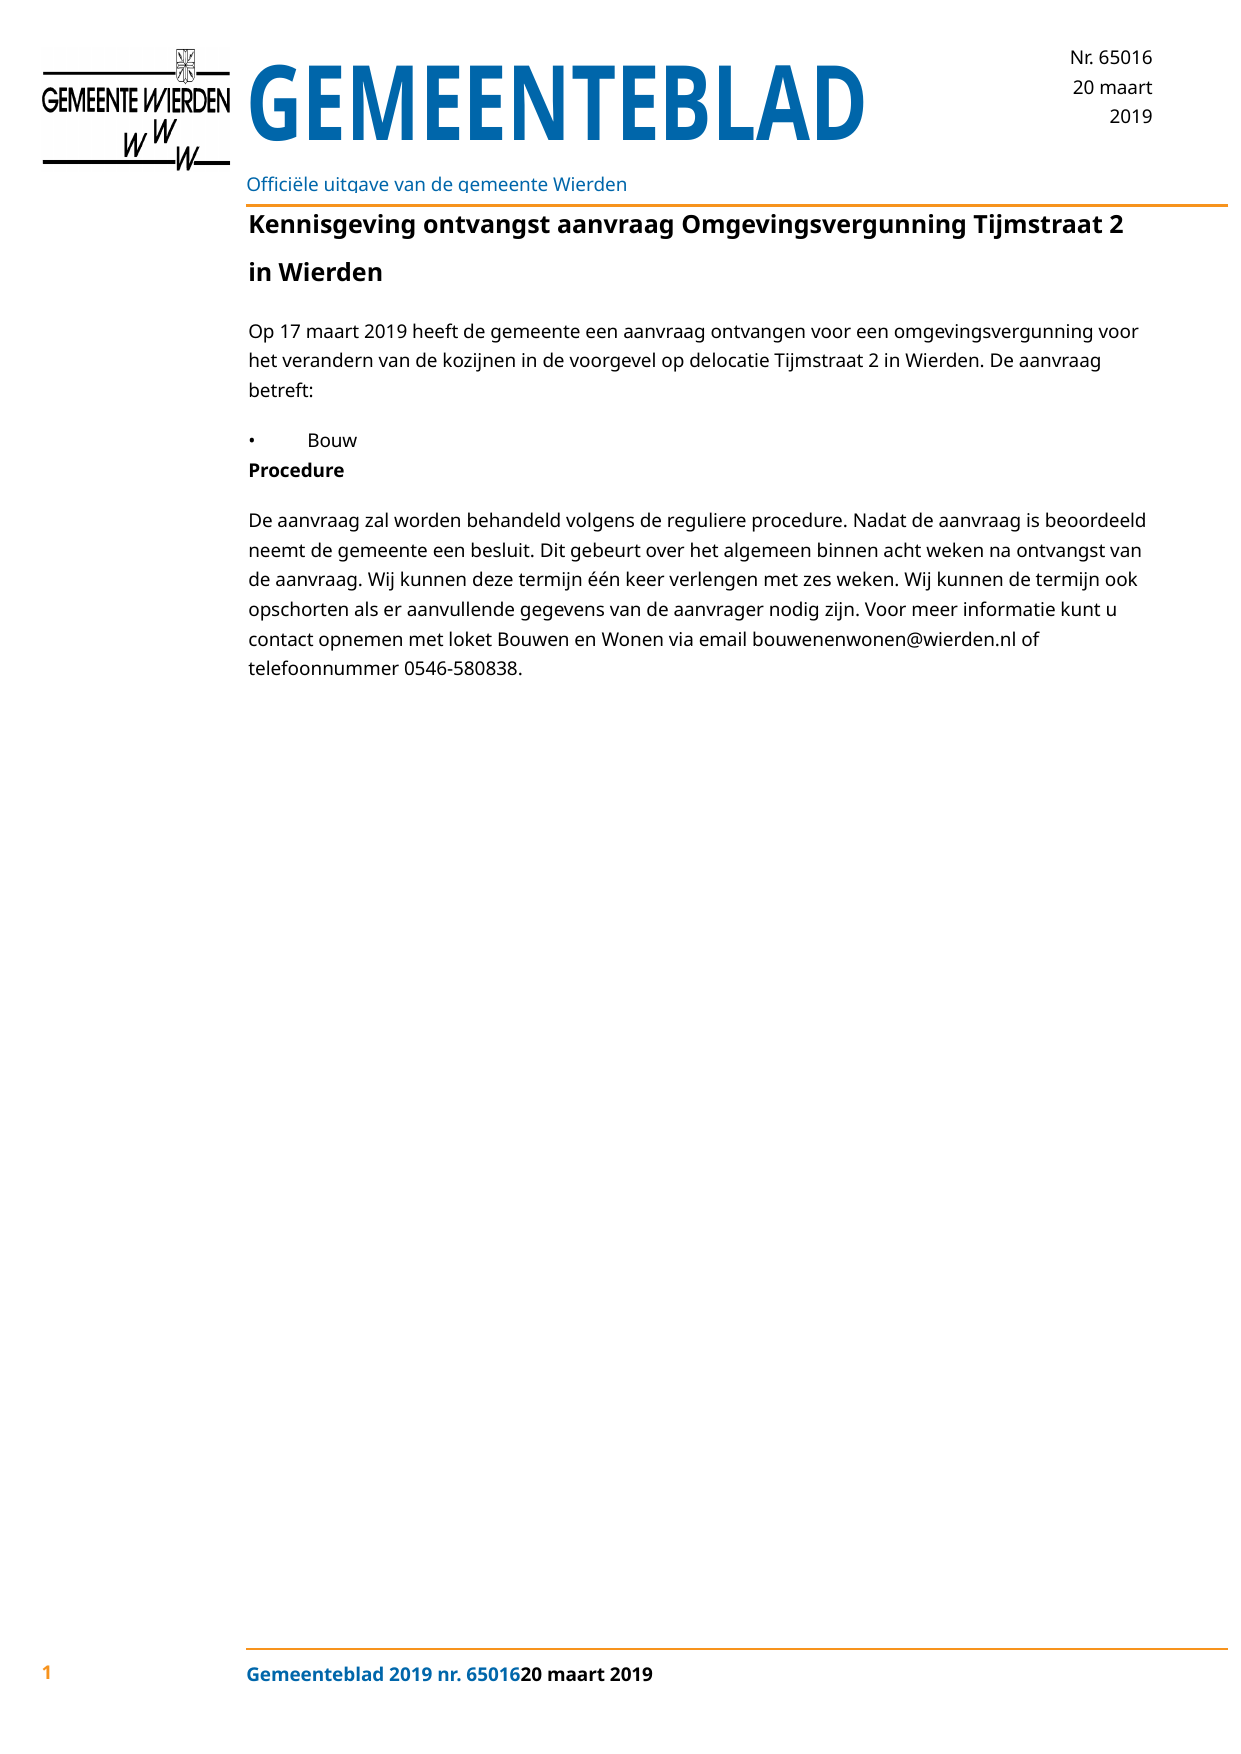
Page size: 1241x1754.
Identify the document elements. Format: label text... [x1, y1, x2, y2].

picture [41, 47, 231, 172]
text De aanvraag zal worden behandeld volgens de reguliere procedure. Nadat de aanvraag is beoordeeld neemt de gemeente een besluit. Dit gebeurt over het algemeen binnen acht weken na ontvangst van de aanvraag. Wij kunnen deze termijn één keer verlengen met zes weken. Wij kunnen de termijn ook opschorten als er aanvullende gegevens van de aanvrager nodig zijn. Voor meer informatie kunt u contact opnemen met loket Bouwen en Wonen via email bouwenenwonen@wierden.nl of telefoonnummer 0546-580838. [248, 507, 1152, 681]
text Procedure [248, 457, 1152, 483]
list Bouw [248, 427, 1152, 453]
text Kennisgeving ontvangst aanvraag Omgevingsvergunning Tijmstraat 2 in Wierden [248, 207, 1152, 288]
text Op 17 maart 2019 heeft de gemeente een aanvraag ontvangen voor een omgevingsvergunning voor het verandern van de kozijnen in de voorgevel op delocatie Tijmstraat 2 in Wierden. De aanvraag betreft: [248, 318, 1152, 403]
